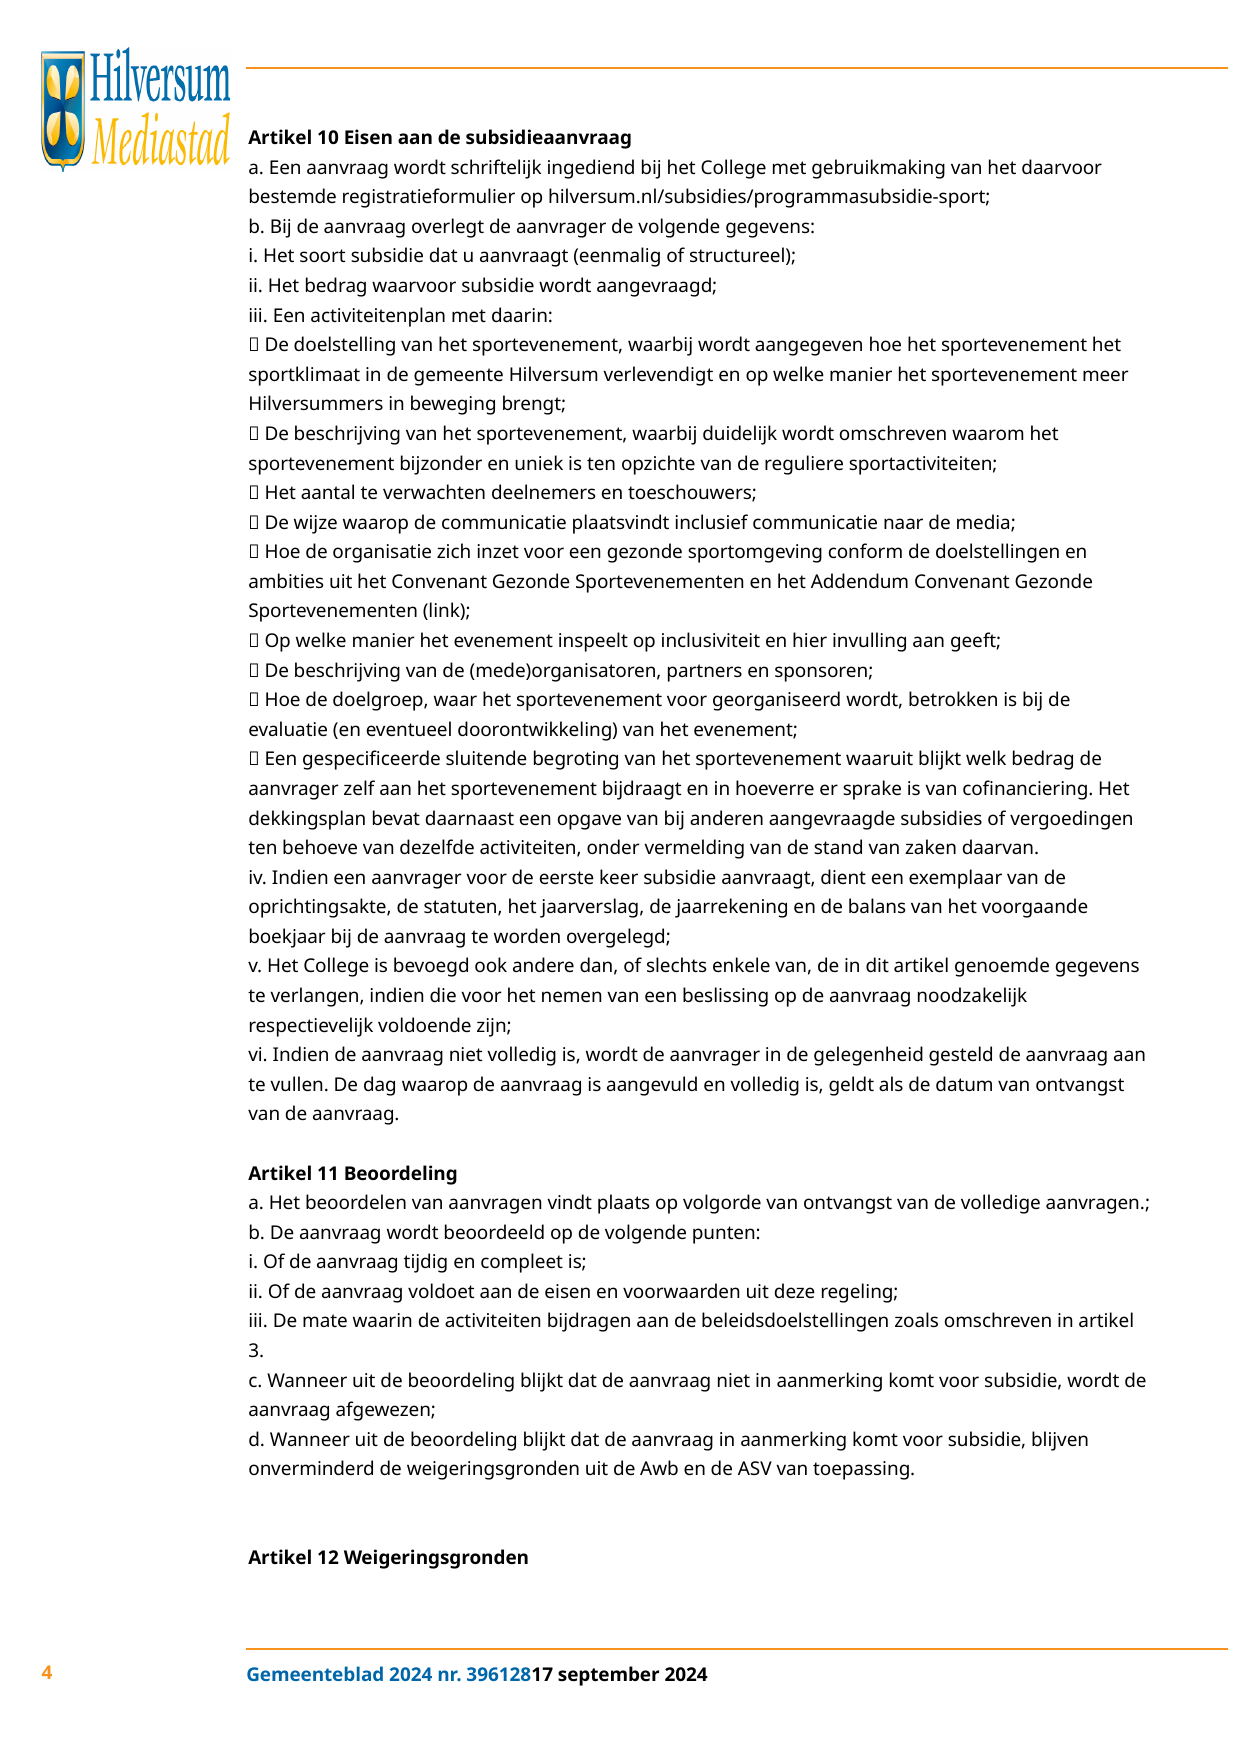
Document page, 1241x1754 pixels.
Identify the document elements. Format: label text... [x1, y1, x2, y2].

text ii. Het bedrag waarvoor subsidie wordt aangevraagd; [248, 272, 1152, 298]
text  De beschrijving van het sportevenement, waarbij duidelijk wordt omschreven waarom het sportevenement bijzonder en uniek is ten opzichte van de reguliere sportactiviteiten; [248, 420, 1152, 476]
text i. Het soort subsidie dat u aanvraagt (eenmalig of structureel); [248, 243, 1152, 268]
text b. Bij de aanvraag overlegt de aanvrager de volgende gegevens: [248, 213, 1152, 239]
text  Het aantal te verwachten deelnemers en toeschouwers; [248, 479, 1152, 505]
text iv. Indien een aanvrager voor de eerste keer subsidie aanvraagt, dient een exemplaar van de oprichtingsakte, de statuten, het jaarverslag, de jaarrekening en de balans van het voorgaande boekjaar bij de aanvraag te worden overgelegd; [248, 864, 1152, 949]
text Artikel 10 Eisen aan de subsidieaanvraag [248, 124, 1152, 150]
text iii. Een activiteitenplan met daarin: [248, 302, 1152, 328]
text  Op welke manier het evenement inspeelt op inclusiviteit en hier invulling aan geeft; [248, 627, 1152, 653]
text ii. Of de aanvraag voldoet aan de eisen en voorwaarden uit deze regeling; [248, 1278, 1152, 1304]
text vi. Indien de aanvraag niet volledig is, wordt de aanvrager in de gelegenheid gesteld de aanvraag aan te vullen. De dag waarop de aanvraag is aangevuld en volledig is, geldt als de datum van ontvangst van de aanvraag. [248, 1041, 1152, 1126]
text b. De aanvraag wordt beoordeeld op de volgende punten: [248, 1219, 1152, 1245]
text a. Een aanvraag wordt schriftelijk ingediend bij het College met gebruikmaking van het daarvoor bestemde registratieformulier op hilversum.nl/subsidies/programmasubsidie-sport; [248, 154, 1152, 209]
text  Hoe de organisatie zich inzet voor een gezonde sportomgeving conform de doelstellingen en ambities uit het Convenant Gezonde Sportevenementen en het Addendum Convenant Gezonde Sportevenementen (link); [248, 538, 1152, 623]
text iii. De mate waarin de activiteiten bijdragen aan de beleidsdoelstellingen zoals omschreven in artikel 3. [248, 1308, 1152, 1363]
text c. Wanneer uit de beoordeling blijkt dat de aanvraag niet in aanmerking komt voor subsidie, wordt de aanvraag afgewezen; [248, 1367, 1152, 1422]
text Artikel 12 Weigeringsgronden [248, 1544, 1152, 1570]
text Artikel 11 Beoordeling [248, 1160, 1152, 1186]
picture [41, 47, 231, 172]
text d. Wanneer uit de beoordeling blijkt dat de aanvraag in aanmerking komt voor subsidie, blijven onverminderd de weigeringsgronden uit de Awb en de ASV van toepassing. [248, 1426, 1152, 1481]
text  Een gespecificeerde sluitende begroting van het sportevenement waaruit blijkt welk bedrag de aanvrager zelf aan het sportevenement bijdraagt en in hoeverre er sprake is van cofinanciering. Het dekkingsplan bevat daarnaast een opgave van bij anderen aangevraagde subsidies of vergoedingen ten behoeve van dezelfde activiteiten, onder vermelding van de stand van zaken daarvan. [248, 746, 1152, 860]
text  De wijze waarop de communicatie plaatsvindt inclusief communicatie naar de media; [248, 509, 1152, 535]
text v. Het College is bevoegd ook andere dan, of slechts enkele van, de in dit artikel genoemde gegevens te verlangen, indien die voor het nemen van een beslissing op de aanvraag noodzakelijk respectievelijk voldoende zijn; [248, 953, 1152, 1038]
text i. Of de aanvraag tijdig en compleet is; [248, 1248, 1152, 1274]
text  Hoe de doelgroep, waar het sportevenement voor georganiseerd wordt, betrokken is bij de evaluatie (en eventueel doorontwikkeling) van het evenement; [248, 686, 1152, 742]
text a. Het beoordelen van aanvragen vindt plaats op volgorde van ontvangst van de volledige aanvragen.; [248, 1189, 1152, 1215]
text  De doelstelling van het sportevenement, waarbij wordt aangegeven hoe het sportevenement het sportklimaat in de gemeente Hilversum verlevendigt en op welke manier het sportevenement meer Hilversummers in beweging brengt; [248, 331, 1152, 416]
text  De beschrijving van de (mede)organisatoren, partners en sponsoren; [248, 657, 1152, 683]
